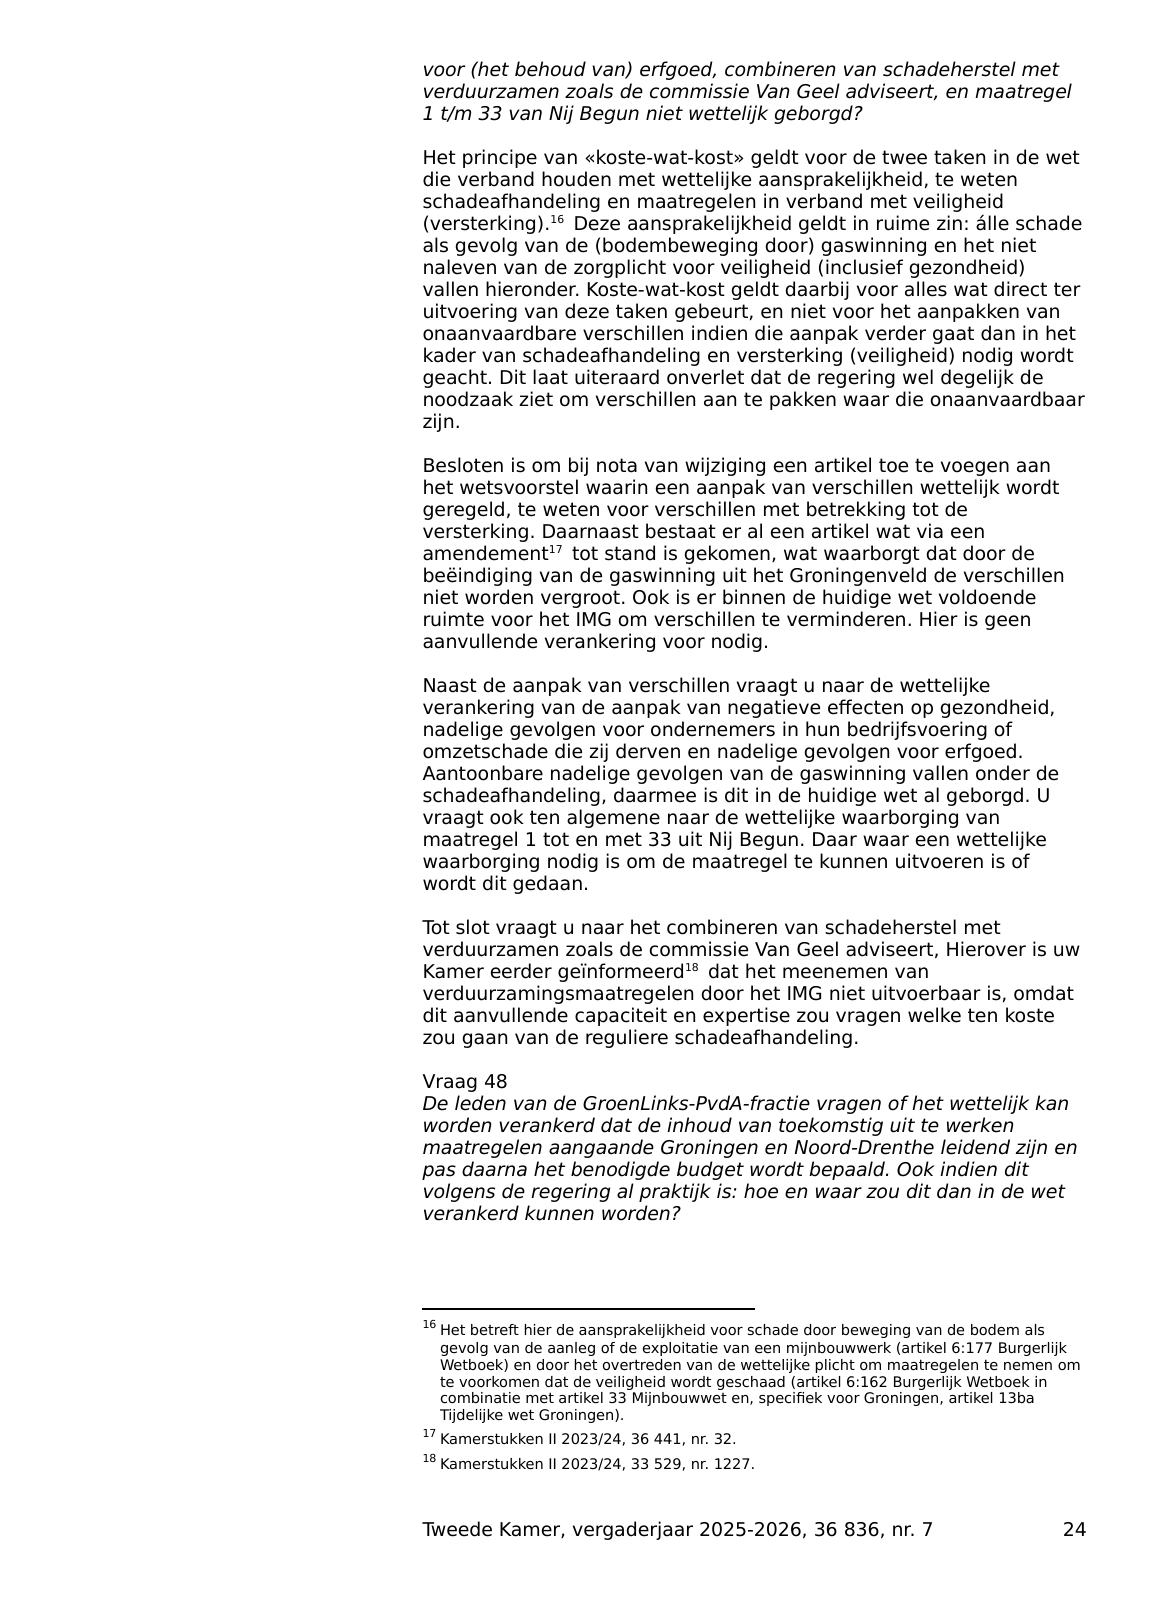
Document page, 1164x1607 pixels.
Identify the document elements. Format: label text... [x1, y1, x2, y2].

text Kamerstukken II 2023/24, 36 441, nr. 32. [422, 1427, 1087, 1449]
text De leden van de GroenLinks-PvdA-fractie vragen of het wettelijk kan worden verankerd dat de inhoud van toekomstig uit te werken maatregelen aangaande Groningen en Noord-Drenthe leidend zijn en pas daarna het benodigde budget wordt bepaald. Ook indien dit volgens de regering al praktijk is: hoe en waar zou dit dan in de wet verankerd kunnen worden? [422, 1093, 1087, 1225]
text Tot slot vraagt u naar het combineren van schadeherstel met verduurzamen zoals de commissie Van Geel adviseert, Hierover is uw Kamer eerder geïnformeerd dat het meenemen van verduurzamingsmaatregelen door het IMG niet uitvoerbaar is, omdat dit aanvullende capaciteit en expertise zou vragen welke ten koste zou gaan van de reguliere schadeafhandeling. [422, 917, 1087, 1049]
text Naast de aanpak van verschillen vraagt u naar de wettelijke verankering van de aanpak van negatieve effecten op gezondheid, nadelige gevolgen voor ondernemers in hun bedrijfsvoering of omzetschade die zij derven en nadelige gevolgen voor erfgoed. Aantoonbare nadelige gevolgen van de gaswinning vallen onder de schadeafhandeling, daarmee is dit in de huidige wet al geborgd. U vraagt ook ten algemene naar de wettelijke waarborging van maatregel 1 tot en met 33 uit Nij Begun. Daar waar een wettelijke waarborging nodig is om de maatregel te kunnen uitvoeren is of wordt dit gedaan. [422, 675, 1087, 895]
text Het principe van «koste-wat-kost» geldt voor de twee taken in de wet die verband houden met wettelijke aansprakelijkheid, te weten schadeafhandeling en maatregelen in verband met veiligheid (versterking). Deze aansprakelijkheid geldt in ruime zin: álle schade als gevolg van de (bodembeweging door) gaswinning en het niet naleven van de zorgplicht voor veiligheid (inclusief gezondheid) vallen hieronder. Koste-wat-kost geldt daarbij voor alles wat direct ter uitvoering van deze taken gebeurt, en niet voor het aanpakken van onaanvaardbare verschillen indien die aanpak verder gaat dan in het kader van schadeafhandeling en versterking (veiligheid) nodig wordt geacht. Dit laat uiteraard onverlet dat de regering wel degelijk de noodzaak ziet om verschillen aan te pakken waar die onaanvaardbaar zijn. [422, 147, 1087, 433]
text Kamerstukken II 2023/24, 33 529, nr. 1227. [422, 1452, 1087, 1474]
text voor (het behoud van) erfgoed, combineren van schadeherstel met verduurzamen zoals de commissie Van Geel adviseert, en maatregel 1 t/m 33 van Nij Begun niet wettelijk geborgd? [422, 59, 1087, 125]
text Het betreft hier de aansprakelijkheid voor schade door beweging van de bodem als gevolg van de aanleg of de exploitatie van een mijnbouwwerk (artikel 6:177 Burgerlijk Wetboek) en door het overtreden van de wettelijke plicht om maatregelen te nemen om te voorkomen dat de veiligheid wordt geschaad (artikel 6:162 Burgerlijk Wetboek in combinatie met artikel 33 Mijnbouwwet en, specifiek voor Groningen, artikel 13ba Tijdelijke wet Groningen). [422, 1318, 1087, 1424]
text Besloten is om bij nota van wijziging een artikel toe te voegen aan het wetsvoorstel waarin een aanpak van verschillen wettelijk wordt geregeld, te weten voor verschillen met betrekking tot de versterking. Daarnaast bestaat er al een artikel wat via een amendement tot stand is gekomen, wat waarborgt dat door de beëindiging van de gaswinning uit het Groningenveld de verschillen niet worden vergroot. Ook is er binnen de huidige wet voldoende ruimte voor het IMG om verschillen te verminderen. Hier is geen aanvullende verankering voor nodig. [422, 455, 1087, 653]
text Vraag 48 [422, 1071, 1087, 1093]
